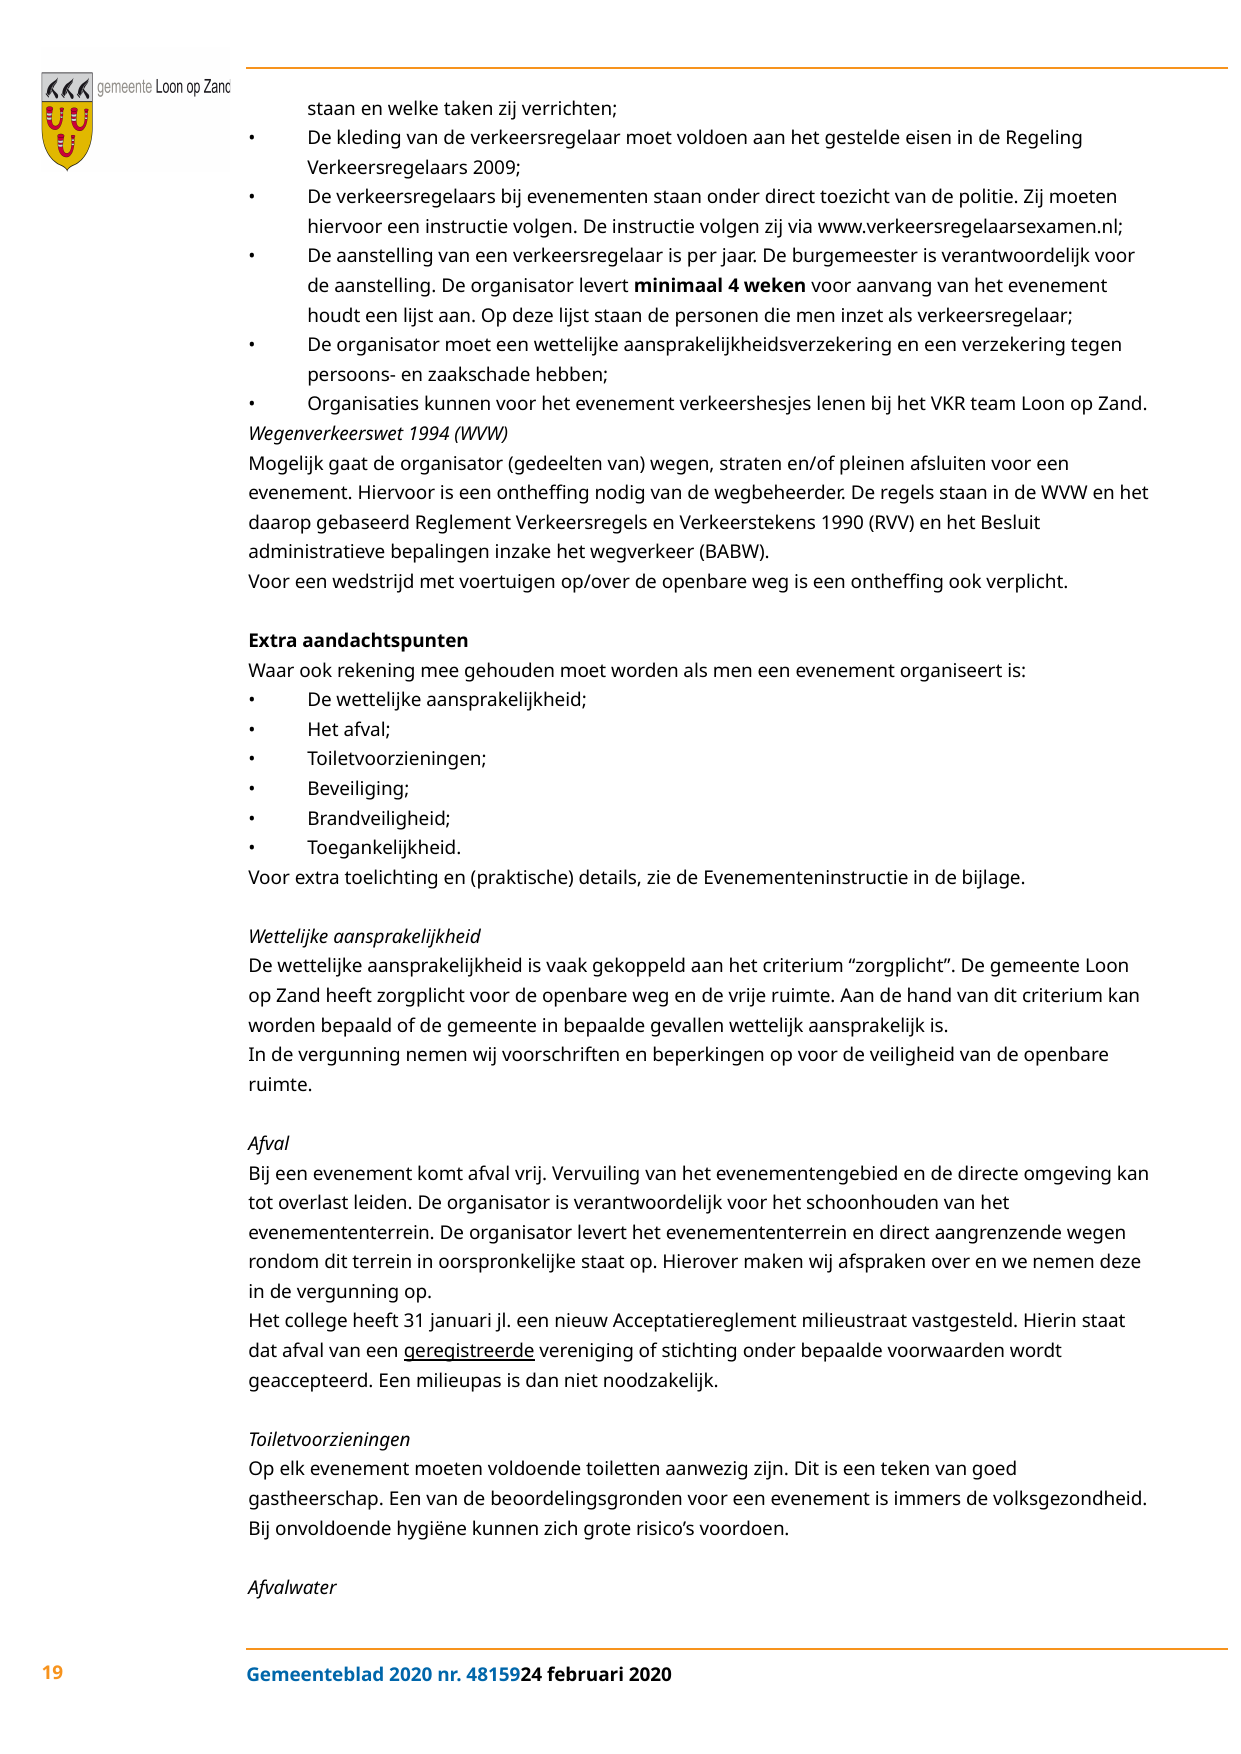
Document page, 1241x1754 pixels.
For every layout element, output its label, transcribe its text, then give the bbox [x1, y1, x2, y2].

text Op elk evenement moeten voldoende toiletten aanwezig zijn. Dit is een teken van goed gastheerschap. Een van de beoordelingsgronden voor een evenement is immers de volksgezondheid. Bij onvoldoende hygiëne kunnen zich grote risico’s voordoen. [248, 1456, 1152, 1541]
list staan en welke taken zij verrichten; [248, 95, 1152, 121]
text In de vergunning nemen wij voorschriften en beperkingen op voor de veiligheid van de openbare ruimte. [248, 1041, 1152, 1097]
text Mogelijk gaat de organisator (gedeelten van) wegen, straten en/of pleinen afsluiten voor een evenement. Hiervoor is een ontheffing nodig van de wegbeheerder. De regels staan in de WVW en het daarop gebaseerd Reglement Verkeersregels en Verkeerstekens 1990 (RVV) en het Besluit administratieve bepalingen inzake het wegverkeer (BABW). [248, 450, 1152, 564]
picture [41, 47, 231, 172]
list De kleding van de verkeersregelaar moet voldoen aan het gestelde eisen in de Regeling Verkeersregelaars 2009; [248, 124, 1152, 180]
list Brandveiligheid; [248, 805, 1152, 831]
text De wettelijke aansprakelijkheid is vaak gekoppeld aan het criterium “zorgplicht”. De gemeente Loon op Zand heeft zorgplicht voor de openbare weg en de vrije ruimte. Aan de hand van dit criterium kan worden bepaald of de gemeente in bepaalde gevallen wettelijk aansprakelijk is. [248, 953, 1152, 1038]
text Voor een wedstrijd met voertuigen op/over de openbare weg is een ontheffing ook verplicht. [248, 568, 1152, 594]
list De verkeersregelaars bij evenementen staan onder direct toezicht van de politie. Zij moeten hiervoor een instructie volgen. De instructie volgen zij via www.verkeersregelaarsexamen.nl; [248, 183, 1152, 239]
text Voor extra toelichting en (praktische) details, zie de Evenementeninstructie in de bijlage. [248, 864, 1152, 890]
list Beveiliging; [248, 775, 1152, 801]
text Bij een evenement komt afval vrij. Vervuiling van het evenementengebied en de directe omgeving kan tot overlast leiden. De organisator is verantwoordelijk voor het schoonhouden van het evenemententerrein. De organisator levert het evenemententerrein en direct aangrenzende wegen rondom dit terrein in oorspronkelijke staat op. Hierover maken wij afspraken over en we nemen deze in de vergunning op. [248, 1160, 1152, 1304]
list Toiletvoorzieningen; [248, 746, 1152, 771]
list Organisaties kunnen voor het evenement verkeershesjes lenen bij het VKR team Loon op Zand. [248, 391, 1152, 416]
list Toegankelijkheid. [248, 834, 1152, 860]
text Wettelijke aansprakelijkheid [248, 923, 1152, 949]
list De aanstelling van een verkeersregelaar is per jaar. De burgemeester is verantwoordelijk voor de aanstelling. De organisator levert minimaal 4 weken voor aanvang van het evenement houdt een lijst aan. Op deze lijst staan de personen die men inzet als verkeersregelaar; [248, 243, 1152, 328]
text Afval [248, 1130, 1152, 1156]
text Extra aandachtspunten [248, 627, 1152, 653]
text Het college heeft 31 januari jl. een nieuw Acceptatiereglement milieustraat vastgesteld. Hierin staat dat afval van een geregistreerde vereniging of stichting onder bepaalde voorwaarden wordt geaccepteerd. Een milieupas is dan niet noodzakelijk. [248, 1308, 1152, 1393]
list De wettelijke aansprakelijkheid; [248, 686, 1152, 712]
list De organisator moet een wettelijke aansprakelijkheidsverzekering en een verzekering tegen persoons- en zaakschade hebben; [248, 331, 1152, 387]
list Het afval; [248, 716, 1152, 742]
text Afvalwater [248, 1574, 1152, 1600]
text Waar ook rekening mee gehouden moet worden als men een evenement organiseert is: [248, 657, 1152, 683]
text Toiletvoorzieningen [248, 1426, 1152, 1452]
text Wegenverkeerswet 1994 (WVW) [248, 420, 1152, 446]
